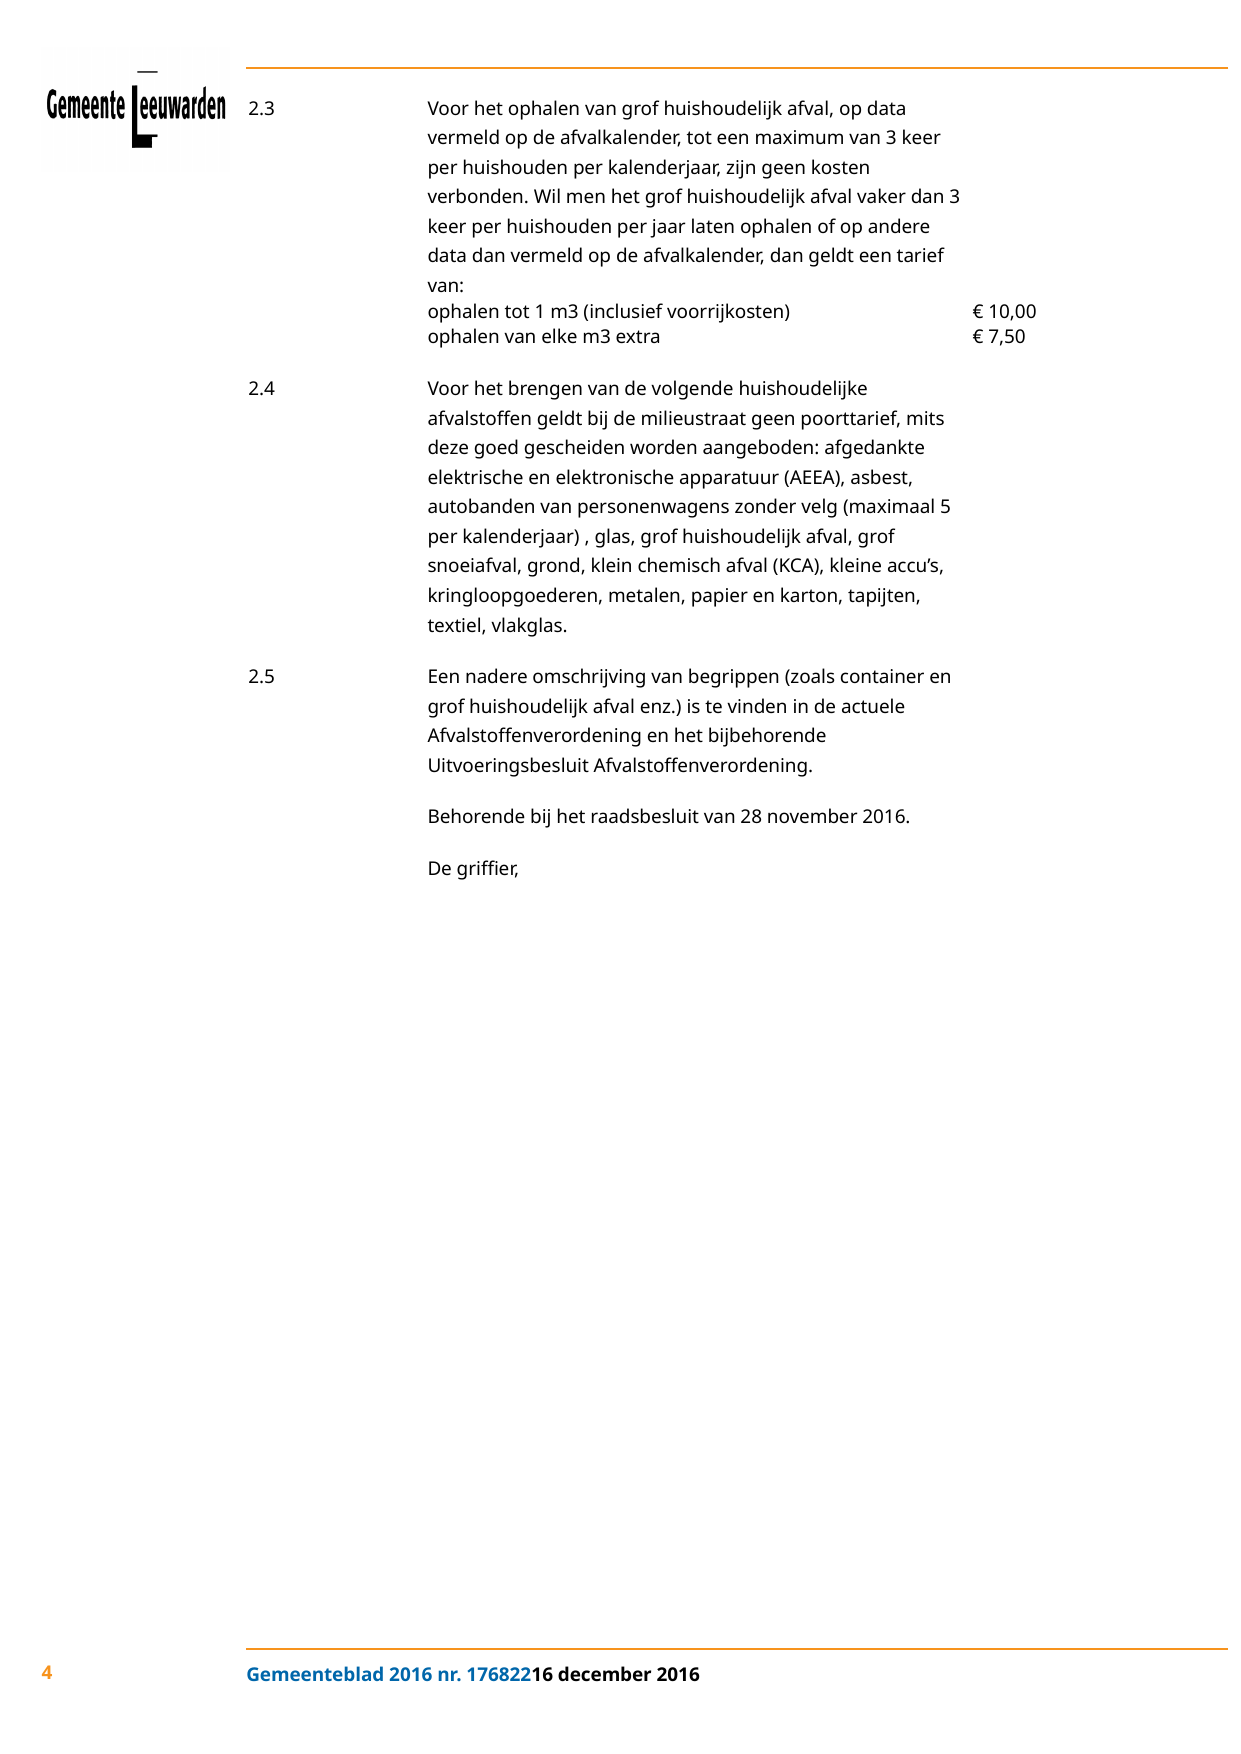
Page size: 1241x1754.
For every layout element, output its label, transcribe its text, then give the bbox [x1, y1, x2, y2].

table_cell [973, 638, 1152, 663]
table_cell De griffier, [427, 855, 972, 881]
table_cell [248, 350, 427, 375]
table_cell [973, 350, 1152, 375]
table_cell [248, 298, 427, 324]
table_cell [427, 829, 972, 855]
table_cell Behorende bij het raadsbesluit van 28 november 2016. [427, 804, 972, 829]
table_cell € 7,50 [973, 324, 1152, 349]
table_cell [973, 881, 1152, 906]
table_cell [248, 778, 427, 803]
table_cell ophalen van elke m3 extra [427, 324, 972, 349]
table_cell [973, 375, 1152, 638]
table_cell [973, 778, 1152, 803]
table_cell € 10,00 [973, 298, 1152, 324]
table_cell Voor het brengen van de volgende huishoudelijke afvalstoffen geldt bij de milieustraat geen poorttarief, mits deze goed gescheiden worden aangeboden: afgedankte elektrische en elektronische apparatuur (AEEA), asbest, autobanden van personenwagens zonder velg (maximaal 5 per kalenderjaar) , glas, grof huishoudelijk afval, grof snoeiafval, grond, klein chemisch afval (KCA), kleine accu’s, kringloopgoederen, metalen, papier en karton, tapijten, textiel, vlakglas. [427, 375, 972, 638]
table_cell [248, 804, 427, 829]
table_cell [248, 855, 427, 881]
table_cell [248, 829, 427, 855]
table_cell Voor het ophalen van grof huishoudelijk afval, op data vermeld op de afvalkalender, tot een maximum van 3 keer per huishouden per kalenderjaar, zijn geen kosten verbonden. Wil men het grof huishoudelijk afval vaker dan 3 keer per huishouden per jaar laten ophalen of op andere data dan vermeld op de afvalkalender, dan geldt een tarief van: [427, 95, 972, 298]
table_cell 2.4 [248, 375, 427, 638]
table_cell [973, 855, 1152, 881]
table_cell [973, 829, 1152, 855]
table_cell [427, 350, 972, 375]
picture [41, 47, 231, 172]
table_cell [427, 778, 972, 803]
table_cell [427, 881, 972, 906]
table_cell 2.3 [248, 95, 427, 298]
table_cell [973, 663, 1152, 778]
table_cell [427, 638, 972, 663]
table_cell [248, 638, 427, 663]
table_cell 2.5 [248, 663, 427, 778]
table_cell [248, 324, 427, 349]
table_cell Een nadere omschrijving van begrippen (zoals container en grof huishoudelijk afval enz.) is te vinden in de actuele Afvalstoffenverordening en het bijbehorende Uitvoeringsbesluit Afvalstoffenverordening. [427, 663, 972, 778]
table_cell ophalen tot 1 m3 (inclusief voorrijkosten) [427, 298, 972, 324]
table_cell [248, 881, 427, 906]
table_cell [973, 95, 1152, 298]
table_cell [973, 804, 1152, 829]
